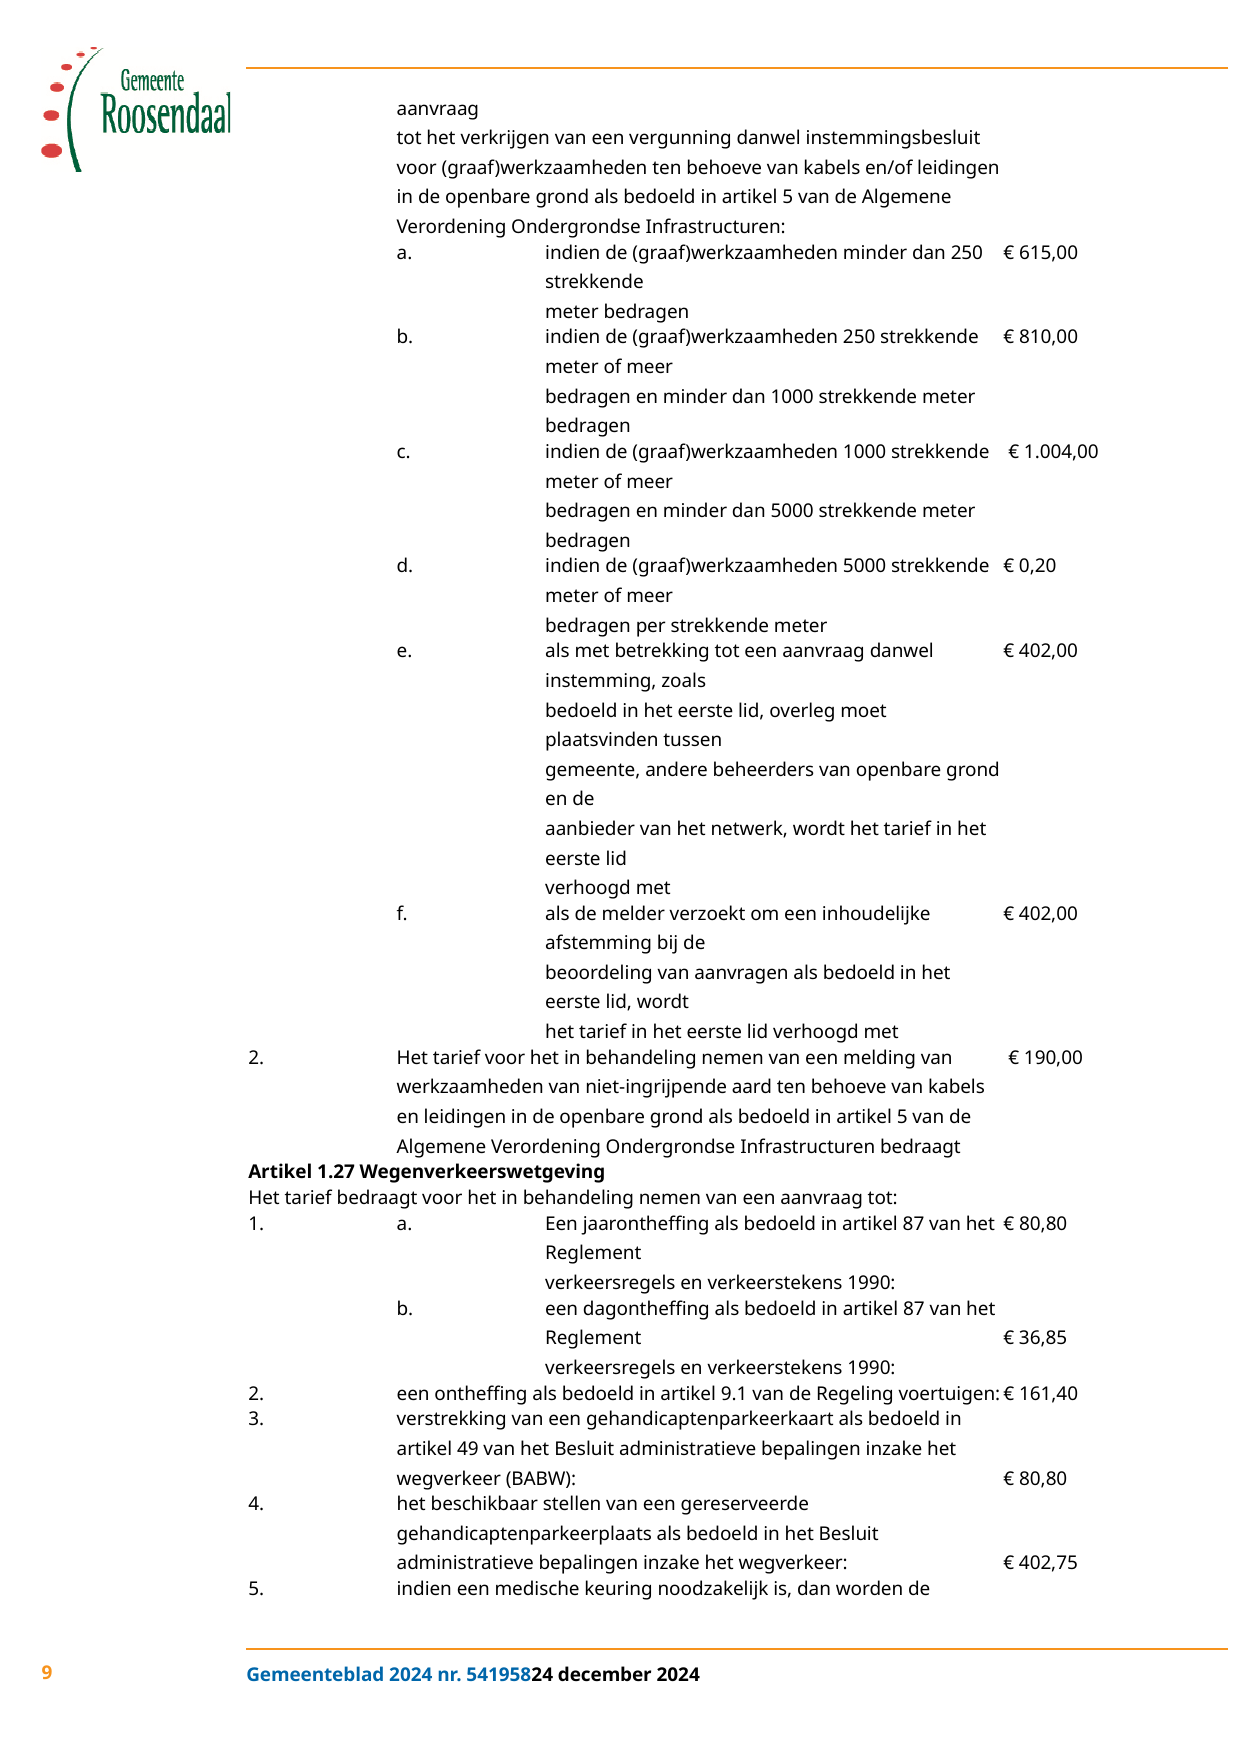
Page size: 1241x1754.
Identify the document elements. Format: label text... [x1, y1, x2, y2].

table_cell het beschikbaar stellen van een gereserveerde gehandicaptenparkeerplaats als bedoeld in het Besluit administratieve bepalingen inzake het wegverkeer: [396, 1490, 1003, 1575]
table_cell een ontheffing als bedoeld in artikel 9.1 van de Regeling voertuigen: [396, 1380, 1003, 1406]
table_cell [248, 1295, 396, 1380]
table_cell indien de (graaf)werkzaamheden 1000 strekkende meter of meer bedragen en minder dan 5000 strekkende meter bedragen [545, 438, 1003, 553]
table_cell 2. [248, 1380, 396, 1406]
table_cell € 80,80 [1003, 1210, 1152, 1295]
table_cell als met betrekking tot een aanvraag danwel instemming, zoals bedoeld in het eerste lid, overleg moet plaatsvinden tussen gemeente, andere beheerders van openbare grond en de aanbieder van het netwerk, wordt het tarief in het eerste lid verhoogd met [545, 638, 1003, 900]
table_cell 3. [248, 1406, 396, 1490]
table_cell b. [396, 1295, 545, 1380]
table_cell [248, 95, 396, 239]
table_cell 1. [248, 1210, 396, 1295]
table_cell Het tarief bedraagt voor het in behandeling nemen van een aanvraag tot: [248, 1184, 1003, 1210]
table_cell a. [396, 1210, 545, 1295]
table_cell Het tarief voor het in behandeling nemen van een melding van werkzaamheden van niet-ingrijpende aard ten behoeve van kabels en leidingen in de openbare grond als bedoeld in artikel 5 van de Algemene Verordening Ondergrondse Infrastructuren bedraagt [396, 1044, 1003, 1158]
table_cell [1003, 1184, 1152, 1210]
table_cell € 1.004,00 [1003, 438, 1152, 553]
table_cell Een jaarontheffing als bedoeld in artikel 87 van het Reglement verkeersregels en verkeerstekens 1990: [545, 1210, 1003, 1295]
table_cell indien de (graaf)werkzaamheden minder dan 250 strekkende meter bedragen [545, 239, 1003, 324]
table_cell [248, 239, 396, 324]
table_cell [248, 553, 396, 638]
table_cell a. [396, 239, 545, 324]
table_cell [248, 438, 396, 553]
table_cell € 615,00 [1003, 239, 1152, 324]
table_cell 5. [248, 1575, 396, 1601]
table_cell een dagontheffing als bedoeld in artikel 87 van het Reglement verkeersregels en verkeerstekens 1990: [545, 1295, 1003, 1380]
table_cell [248, 900, 396, 1044]
table_cell e. [396, 638, 545, 900]
table_cell Artikel 1.27 Wegenverkeerswetgeving [248, 1159, 1003, 1184]
table_cell als de melder verzoekt om een inhoudelijke afstemming bij de beoordeling van aanvragen als bedoeld in het eerste lid, wordt het tarief in het eerste lid verhoogd met [545, 900, 1003, 1044]
picture [41, 47, 231, 172]
table_cell aanvraag tot het verkrijgen van een vergunning danwel instemmingsbesluit voor (graaf)werkzaamheden ten behoeve van kabels en/of leidingen in de openbare grond als bedoeld in artikel 5 van de Algemene Verordening Ondergrondse Infrastructuren: [396, 95, 1003, 239]
table_cell € 0,20 [1003, 553, 1152, 638]
table_cell verstrekking van een gehandicaptenparkeerkaart als bedoeld in artikel 49 van het Besluit administratieve bepalingen inzake het wegverkeer (BABW): [396, 1406, 1003, 1490]
table_cell [248, 324, 396, 438]
table_cell d. [396, 553, 545, 638]
table_cell [1003, 1575, 1152, 1601]
table_cell indien de (graaf)werkzaamheden 5000 strekkende meter of meer bedragen per strekkende meter [545, 553, 1003, 638]
table_cell € 810,00 [1003, 324, 1152, 438]
table_cell [1003, 1159, 1152, 1184]
table_cell € 402,00 [1003, 638, 1152, 900]
table_cell indien een medische keuring noodzakelijk is, dan worden de [396, 1575, 1003, 1601]
table_cell indien de (graaf)werkzaamheden 250 strekkende meter of meer bedragen en minder dan 1000 strekkende meter bedragen [545, 324, 1003, 438]
table_cell € 190,00 [1003, 1044, 1152, 1158]
table_cell b. [396, 324, 545, 438]
table_cell c. [396, 438, 545, 553]
table_cell [248, 638, 396, 900]
table_cell € 402,75 [1003, 1490, 1152, 1575]
table_cell [1003, 95, 1152, 239]
table_cell € 402,00 [1003, 900, 1152, 1044]
table_cell € 36,85 [1003, 1295, 1152, 1380]
table_cell € 80,80 [1003, 1406, 1152, 1490]
table_cell € 161,40 [1003, 1380, 1152, 1406]
table_cell f. [396, 900, 545, 1044]
table_cell 2. [248, 1044, 396, 1158]
table_cell 4. [248, 1490, 396, 1575]
